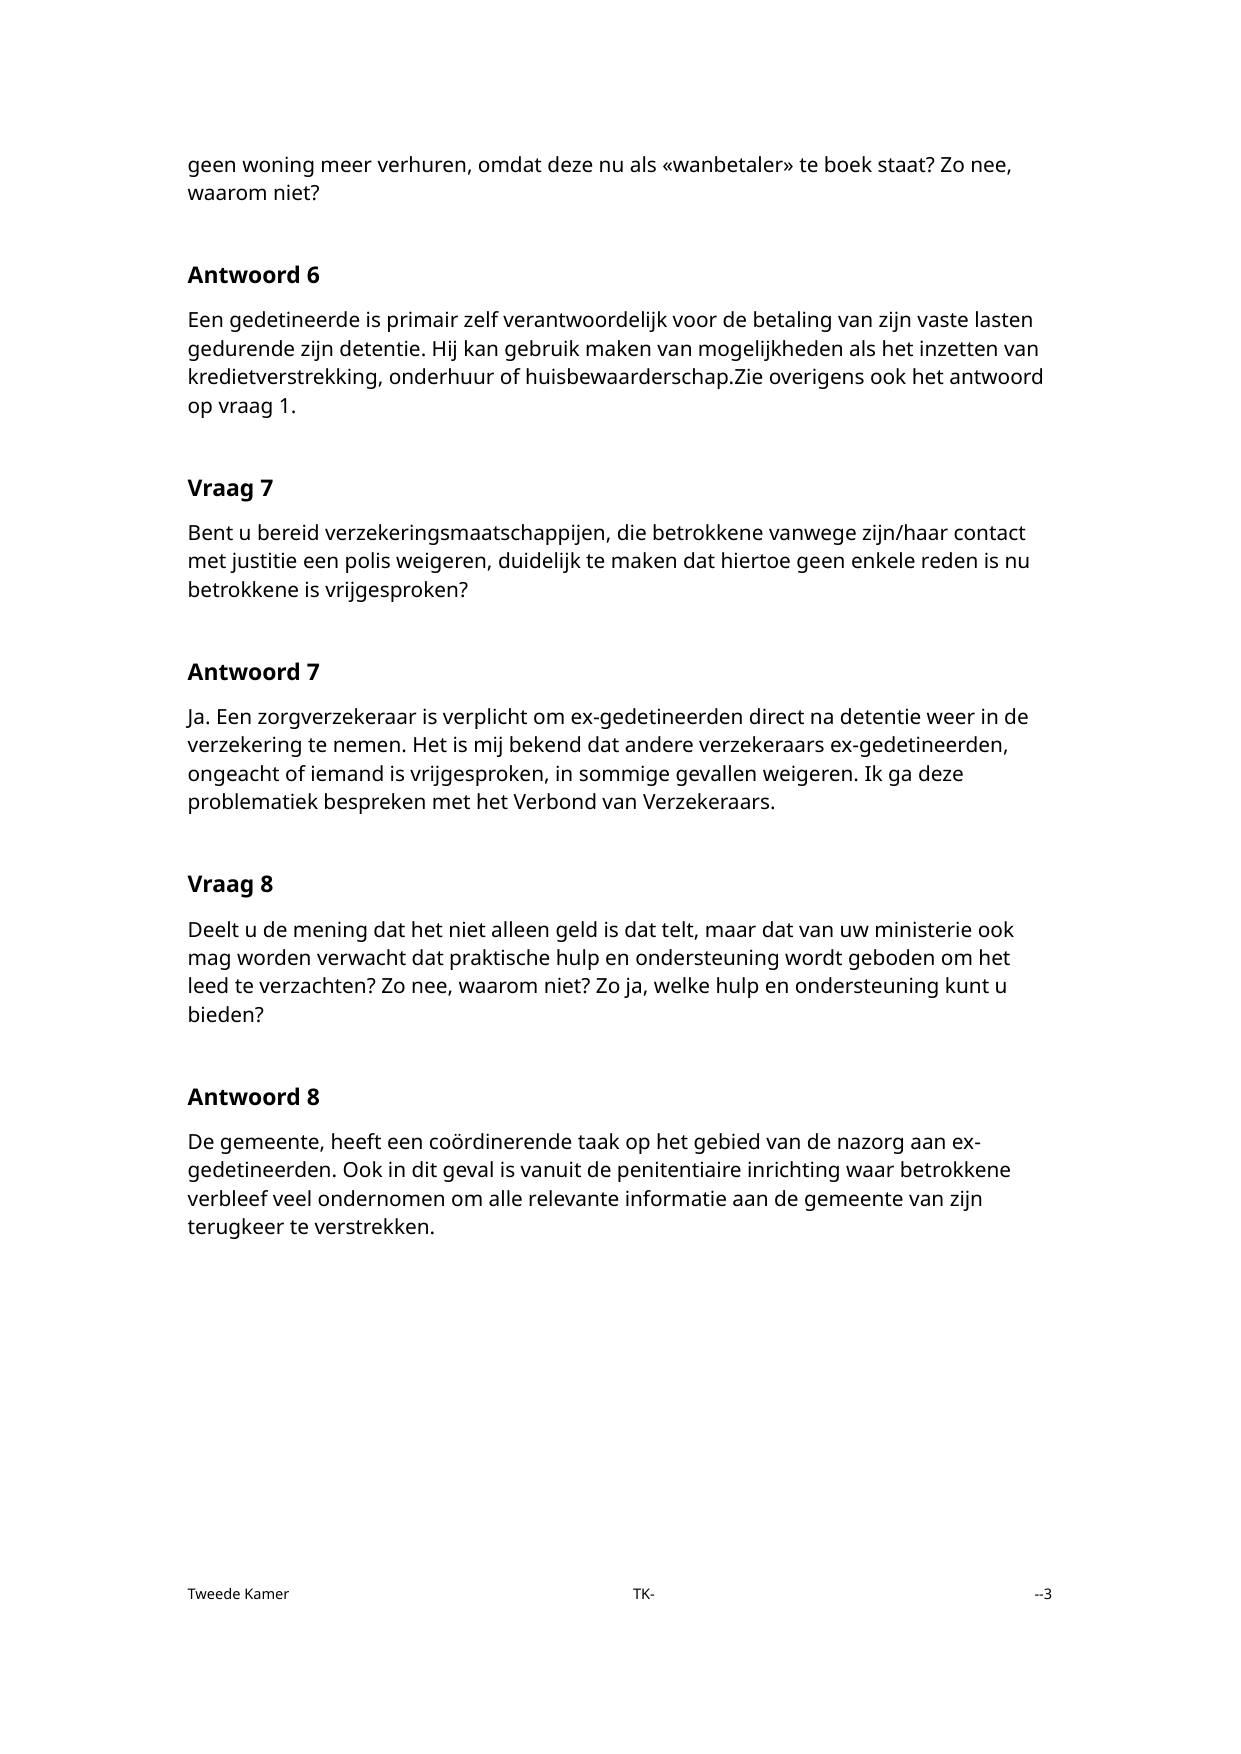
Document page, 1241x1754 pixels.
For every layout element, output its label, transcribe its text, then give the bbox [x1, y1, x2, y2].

text Een gedetineerde is primair zelf verantwoordelijk voor de betaling van zijn vaste lasten gedurende zijn detentie. Hij kan gebruik maken van mogelijkheden als het inzetten van kredietverstrekking, onderhuur of huisbewaarderschap.Zie overigens ook het antwoord op vraag 1. [187, 306, 1053, 419]
subtitle Antwoord 8 [187, 1081, 1053, 1112]
text Deelt u de mening dat het niet alleen geld is dat telt, maar dat van uw ministerie ook mag worden verwacht dat praktische hulp en ondersteuning wordt geboden om het leed te verzachten? Zo nee, waarom niet? Zo ja, welke hulp en ondersteuning kunt u bieden? [187, 915, 1053, 1028]
text Ja. Een zorgverzekeraar is verplicht om ex-gedetineerden direct na detentie weer in de verzekering te nemen. Het is mij bekend dat andere verzekeraars ex-gedetineerden, ongeacht of iemand is vrijgesproken, in sommige gevallen weigeren. Ik ga deze problematiek bespreken met het Verbond van Verzekeraars. [187, 702, 1053, 816]
text Bent u bereid verzekeringsmaatschappijen, die betrokkene vanwege zijn/haar contact met justitie een polis weigeren, duidelijk te maken dat hiertoe geen enkele reden is nu betrokkene is vrijgesproken? [187, 518, 1053, 603]
subtitle Antwoord 7 [187, 656, 1053, 687]
subtitle Vraag 7 [187, 472, 1053, 503]
text geen woning meer verhuren, omdat deze nu als «wanbetaler» te boek staat? Zo nee, waarom niet? [187, 150, 1053, 207]
subtitle Antwoord 6 [187, 259, 1053, 291]
text De gemeente, heeft een coördinerende taak op het gebied van de nazorg aan ex-gedetineerden. Ook in dit geval is vanuit de penitentiaire inrichting waar betrokkene verbleef veel ondernomen om alle relevante informatie aan de gemeente van zijn terugkeer te verstrekken. [187, 1127, 1053, 1241]
subtitle Vraag 8 [187, 868, 1053, 900]
